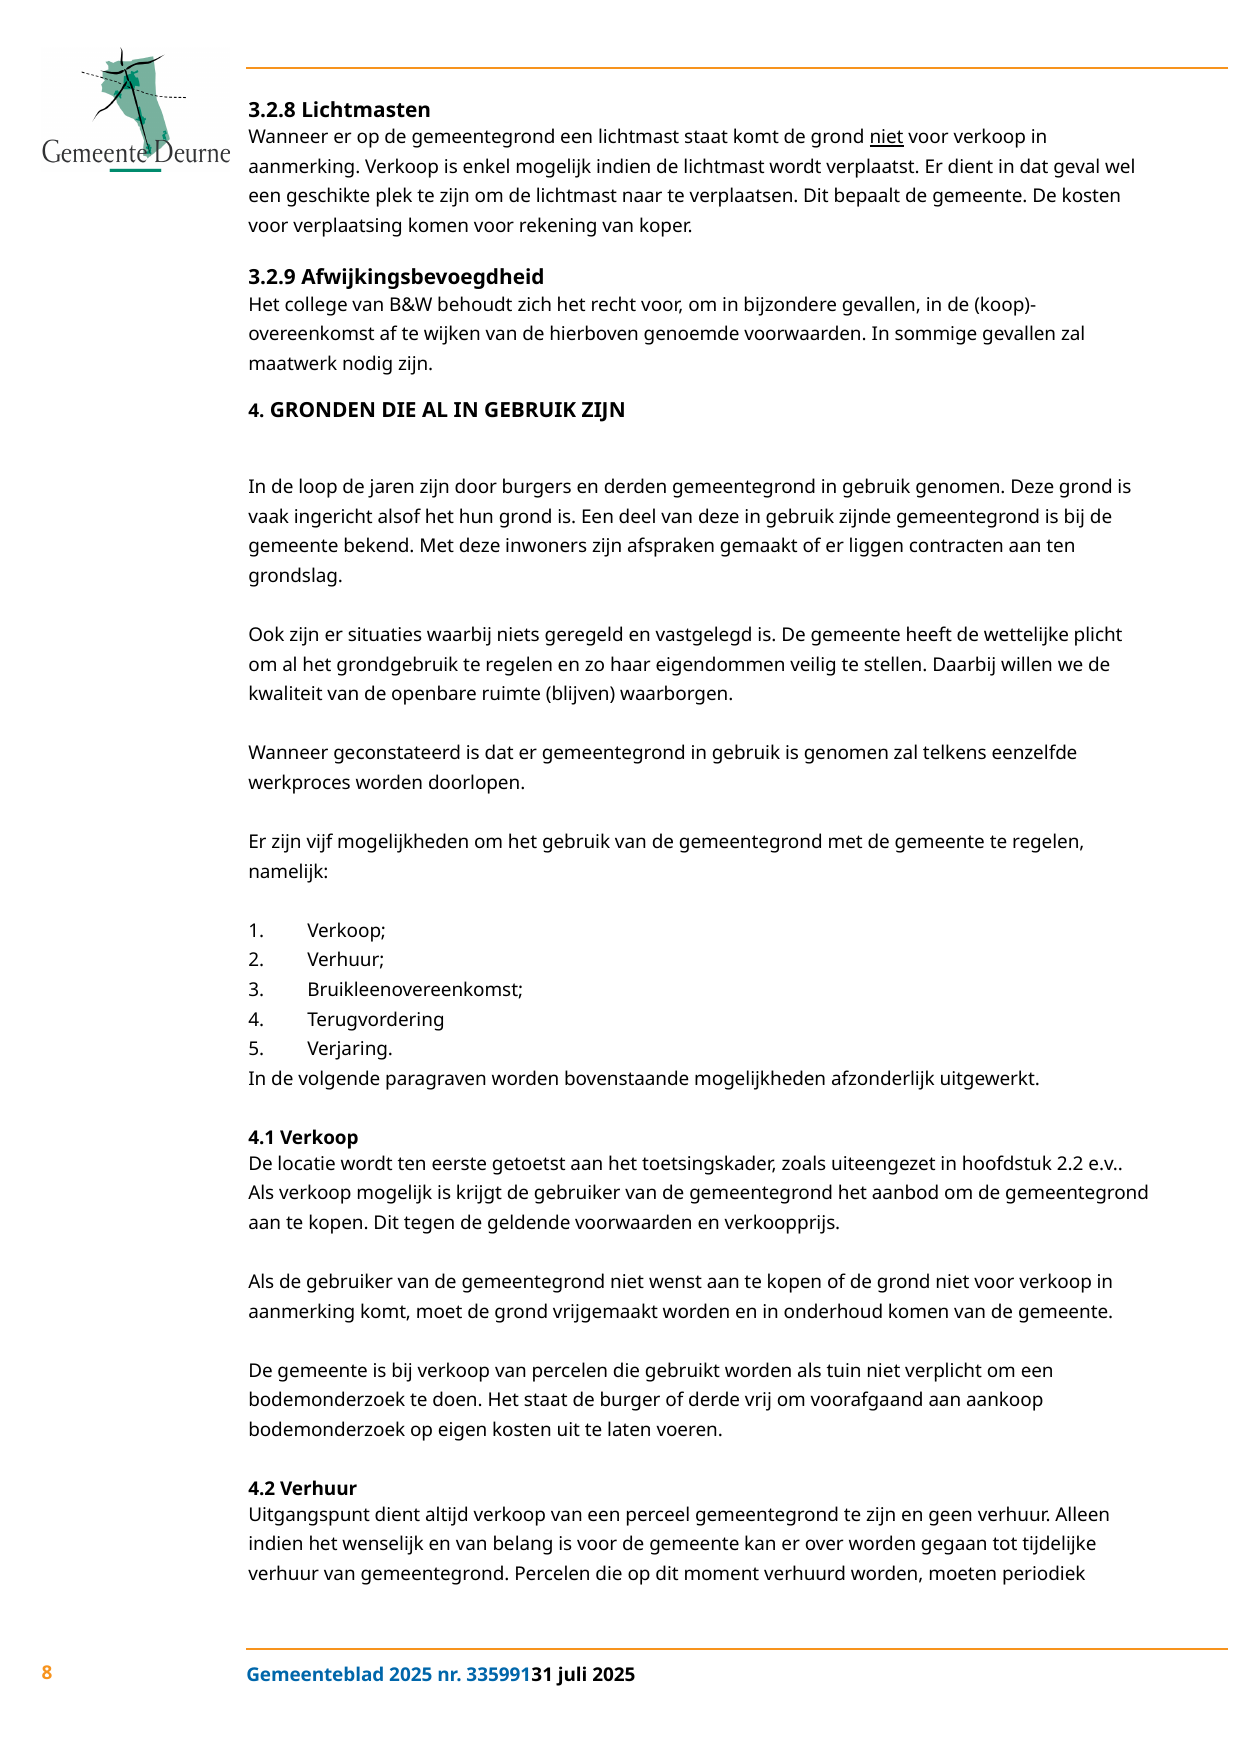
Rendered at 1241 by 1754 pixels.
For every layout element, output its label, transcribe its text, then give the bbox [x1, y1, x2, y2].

text 4.2 Verhuur [248, 1475, 1152, 1501]
list Bruikleenovereenkomst; [248, 976, 1152, 1002]
text 3.2.9 Afwijkingsbevoegdheid [248, 262, 1152, 291]
text In de loop de jaren zijn door burgers en derden gemeentegrond in gebruik genomen. Deze grond is vaak ingericht alsof het hun grond is. Een deel van deze in gebruik zijnde gemeentegrond is bij de gemeente bekend. Met deze inwoners zijn afspraken gemaakt of er liggen contracten aan ten grondslag. [248, 473, 1152, 588]
text Als de gebruiker van de gemeentegrond niet wenst aan te kopen of de grond niet voor verkoop in aanmerking komt, moet de grond vrijgemaakt worden en in onderhoud komen van de gemeente. [248, 1268, 1152, 1323]
text Uitgangspunt dient altijd verkoop van een perceel gemeentegrond te zijn en geen verhuur. Alleen indien het wenselijk en van belang is voor de gemeente kan er over worden gegaan tot tijdelijke verhuur van gemeentegrond. Percelen die op dit moment verhuurd worden, moeten periodiek [248, 1501, 1152, 1586]
text 3.2.8 Lichtmasten [248, 95, 1152, 123]
text De locatie wordt ten eerste getoetst aan het toetsingskader, zoals uiteengezet in hoofdstuk 2.2 e.v.. Als verkoop mogelijk is krijgt de gebruiker van de gemeentegrond het aanbod om de gemeentegrond aan te kopen. Dit tegen de geldende voorwaarden en verkoopprijs. [248, 1150, 1152, 1235]
list Verkoop; [248, 917, 1152, 943]
list Verhuur; [248, 947, 1152, 972]
list Terugvordering [248, 1006, 1152, 1032]
text 4. GRONDEN DIE AL IN GEBRUIK ZIJN [248, 396, 1152, 424]
text Het college van B&W behoudt zich het recht voor, om in bijzondere gevallen, in de (koop)-overeenkomst af te wijken van de hierboven genoemde voorwaarden. In sommige gevallen zal maatwerk nodig zijn. [248, 291, 1152, 376]
text Wanneer er op de gemeentegrond een lichtmast staat komt de grond niet voor verkoop in aanmerking. Verkoop is enkel mogelijk indien de lichtmast wordt verplaatst. Er dient in dat geval wel een geschikte plek te zijn om de lichtmast naar te verplaatsen. Dit bepaalt de gemeente. De kosten voor verplaatsing komen voor rekening van koper. [248, 123, 1152, 238]
picture [41, 47, 231, 172]
text 4.1 Verkoop [248, 1124, 1152, 1150]
text Wanneer geconstateerd is dat er gemeentegrond in gebruik is genomen zal telkens eenzelfde werkproces worden doorlopen. [248, 739, 1152, 795]
text In de volgende paragraven worden bovenstaande mogelijkheden afzonderlijk uitgewerkt. [248, 1065, 1152, 1091]
list Verjaring. [248, 1035, 1152, 1061]
text Er zijn vijf mogelijkheden om het gebruik van de gemeentegrond met de gemeente te regelen, namelijk: [248, 828, 1152, 884]
text Ook zijn er situaties waarbij niets geregeld en vastgelegd is. De gemeente heeft de wettelijke plicht om al het grondgebruik te regelen en zo haar eigendommen veilig te stellen. Daarbij willen we de kwaliteit van de openbare ruimte (blijven) waarborgen. [248, 621, 1152, 706]
text De gemeente is bij verkoop van percelen die gebruikt worden als tuin niet verplicht om een bodemonderzoek te doen. Het staat de burger of derde vrij om voorafgaand aan aankoop bodemonderzoek op eigen kosten uit te laten voeren. [248, 1357, 1152, 1442]
